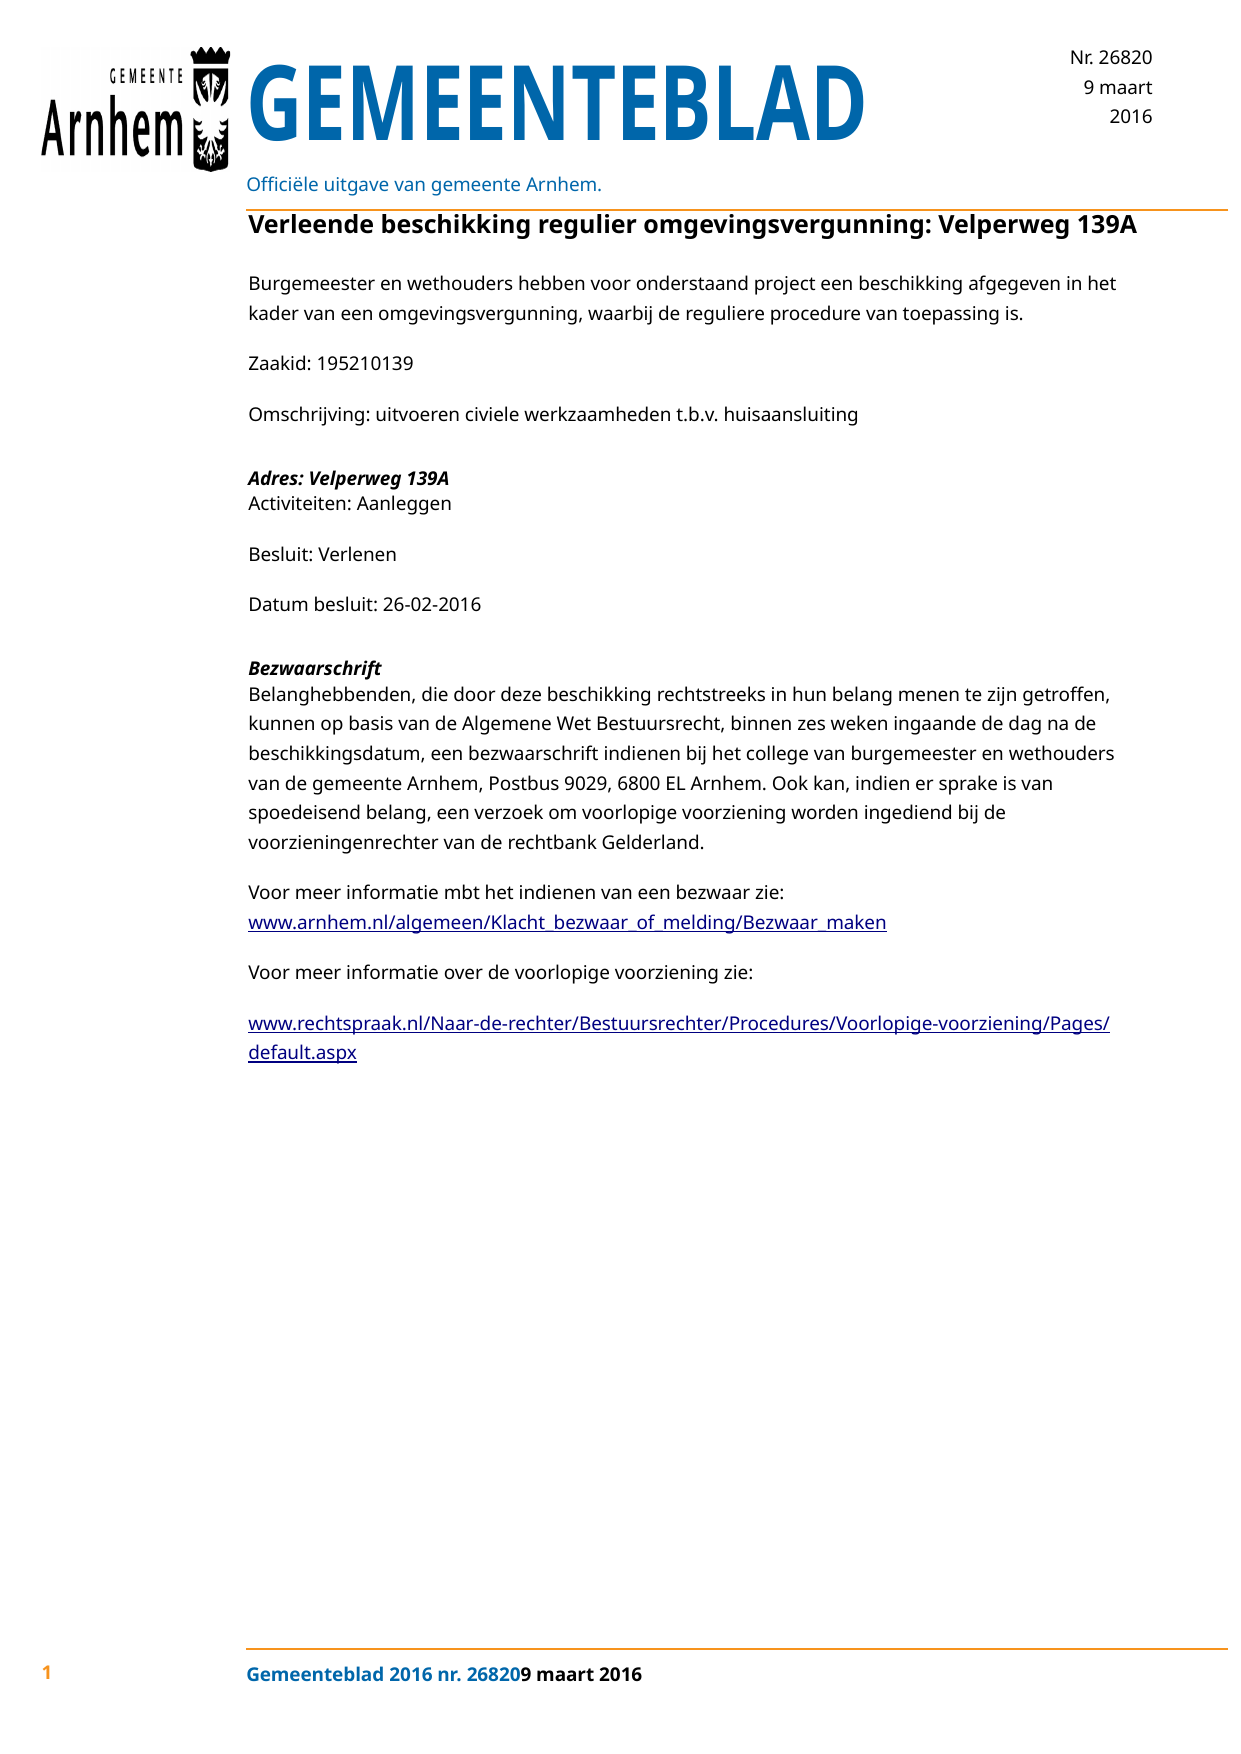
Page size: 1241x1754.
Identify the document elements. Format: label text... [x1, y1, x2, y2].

text Activiteiten: Aanleggen [248, 490, 1152, 516]
text Omschrijving: uitvoeren civiele werkzaamheden t.b.v. huisaansluiting [248, 401, 1152, 426]
text Zaakid: 195210139 [248, 350, 1152, 376]
text Adres: Velperweg 139A [248, 465, 1152, 490]
text www.rechtspraak.nl/Naar-de-rechter/Bestuursrechter/Procedures/Voorlopige-voorziening/Pages/default.aspx [248, 1010, 1152, 1065]
text Verleende beschikking regulier omgevingsvergunning: Velperweg 139A [248, 211, 1152, 241]
picture [41, 47, 231, 172]
text Datum besluit: 26-02-2016 [248, 591, 1152, 617]
text Besluit: Verlenen [248, 541, 1152, 567]
text Voor meer informatie over de voorlopige voorziening zie: [248, 959, 1152, 985]
text Burgemeester en wethouders hebben voor onderstaand project een beschikking afgegeven in het kader van een omgevingsvergunning, waarbij de reguliere procedure van toepassing is. [248, 270, 1152, 326]
text Bezwaarschrift [248, 655, 1152, 681]
text Voor meer informatie mbt het indienen van een bezwaar zie: www.arnhem.nl/algemeen/Klacht_bezwaar_of_melding/Bezwaar_maken [248, 879, 1152, 934]
text Belanghebbenden, die door deze beschikking rechtstreeks in hun belang menen te zijn getroffen, kunnen op basis van de Algemene Wet Bestuursrecht, binnen zes weken ingaande de dag na de beschikkingsdatum, een bezwaarschrift indienen bij het college van burgemeester en wethouders van de gemeente Arnhem, Postbus 9029, 6800 EL Arnhem. Ook kan, indien er sprake is van spoedeisend belang, een verzoek om voorlopige voorziening worden ingediend bij de voorzieningenrechter van de rechtbank Gelderland. [248, 681, 1152, 854]
